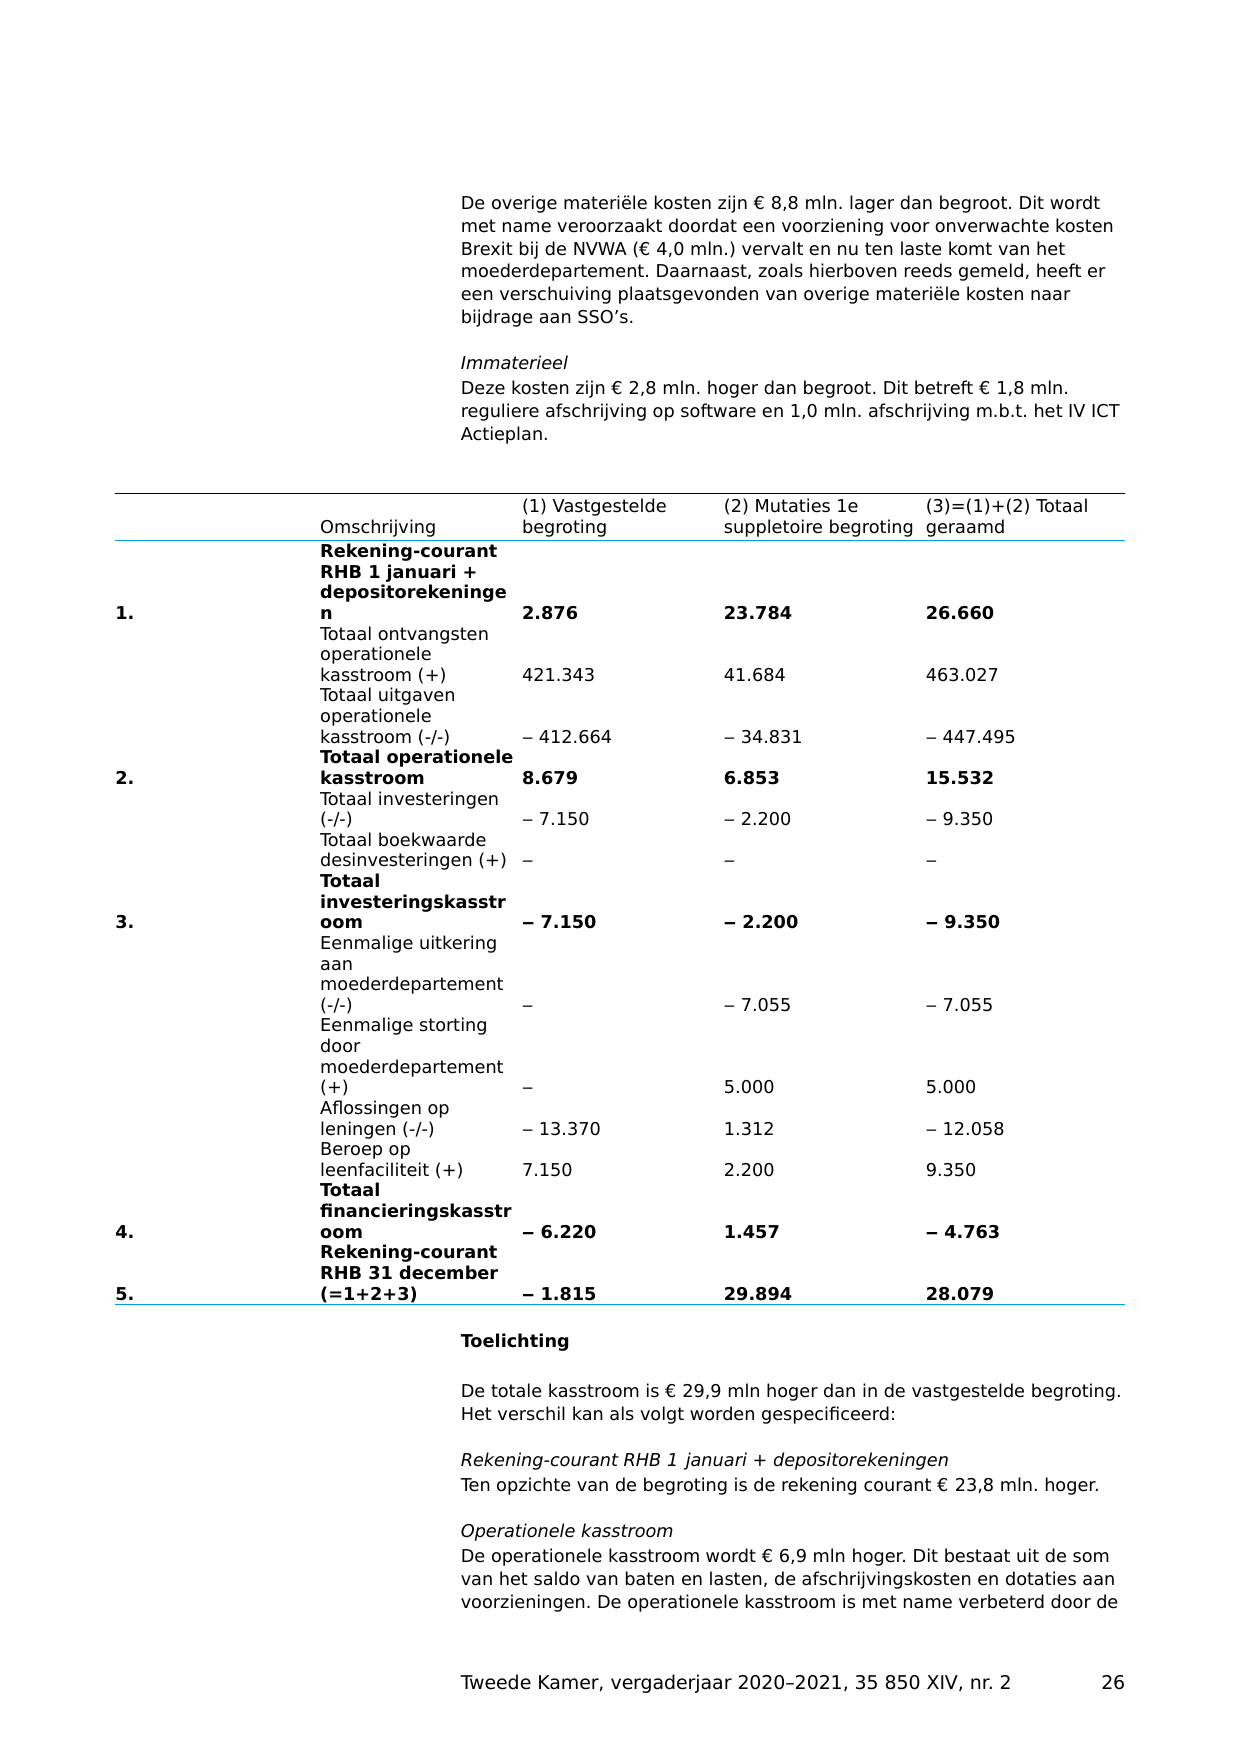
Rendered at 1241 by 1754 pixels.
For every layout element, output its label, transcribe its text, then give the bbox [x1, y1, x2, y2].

table_cell 2.876 [519, 541, 721, 623]
text De overige materiële kosten zijn € 8,8 mln. lager dan begroot. Dit wordt met name veroorzaakt doordat een voorziening voor onverwachte kosten Brexit bij de NVWA (€ 4,0 mln.) vervalt en nu ten laste komt van het moederdepartement. Daarnaast, zoals hierboven reeds gemeld, heeft er een verschuiving plaatsgevonden van overige materiële kosten naar bijdrage aan SSO’s. [461, 191, 1125, 328]
text Immaterieel [461, 351, 1125, 374]
table_cell ‒ 7.150 [519, 871, 721, 933]
table_cell 1.312 [721, 1098, 923, 1139]
table_cell 421.343 [519, 624, 721, 685]
table_cell 23.784 [721, 541, 923, 623]
table_cell ‒ 7.150 [519, 789, 721, 830]
table_cell Totaal investeringen (-/-) [317, 789, 519, 830]
table_cell ‒ 12.058 [923, 1098, 1125, 1139]
table_cell Rekening-courant RHB 31 december (=1+2+3) [317, 1242, 519, 1304]
table_cell ‒ 7.055 [721, 933, 923, 1015]
table_cell 6.853 [721, 747, 923, 788]
table_cell Totaal uitgaven operationele kasstroom (-/-) [317, 685, 519, 747]
table_cell ‒ [519, 830, 721, 871]
table_cell ‒ [721, 830, 923, 871]
table_cell [115, 830, 317, 871]
table_cell [115, 933, 317, 1015]
table_cell ‒ 9.350 [923, 871, 1125, 933]
text Rekening-courant RHB 1 januari + depositorekeningen [461, 1448, 1125, 1471]
table_cell [115, 1098, 317, 1139]
table_cell ‒ 2.200 [721, 871, 923, 933]
table_cell [115, 1139, 317, 1180]
table_cell Beroep op leenfaciliteit (+) [317, 1139, 519, 1180]
table_cell 3. [115, 871, 317, 933]
text Deze kosten zijn € 2,8 mln. hoger dan begroot. Dit betreft € 1,8 mln. reguliere afschrijving op software en 1,0 mln. afschrijving m.b.t. het IV ICT Actieplan. [461, 376, 1125, 445]
table_cell Totaal investeringskasstroom [317, 871, 519, 933]
table_cell ‒ 13.370 [519, 1098, 721, 1139]
table_cell Rekening-courant RHB 1 januari + depositorekeningen [317, 541, 519, 623]
table_cell ‒ 6.220 [519, 1180, 721, 1242]
table_cell ‒ [519, 933, 721, 1015]
table_cell 28.079 [923, 1242, 1125, 1304]
table_cell ‒ 1.815 [519, 1242, 721, 1304]
table_header Kasstroomoverzicht (Bedragen x € 1.000) [115, 468, 1125, 493]
table_cell ‒ 7.055 [923, 933, 1125, 1015]
text Toelichting [461, 1329, 1125, 1352]
table_cell 26.660 [923, 541, 1125, 623]
table_cell 2.200 [721, 1139, 923, 1180]
table_cell 41.684 [721, 624, 923, 685]
table_cell 1.457 [721, 1180, 923, 1242]
table_cell 8.679 [519, 747, 721, 788]
table_cell ‒ 9.350 [923, 789, 1125, 830]
table_cell [115, 1015, 317, 1098]
table_cell [115, 624, 317, 685]
table_cell 9.350 [923, 1139, 1125, 1180]
table_cell 7.150 [519, 1139, 721, 1180]
table_cell ‒ [519, 1015, 721, 1098]
table_cell Totaal operationele kasstroom [317, 747, 519, 788]
table_cell ‒ 2.200 [721, 789, 923, 830]
table_cell 2. [115, 747, 317, 788]
table_cell 1. [115, 541, 317, 623]
table_cell Omschrijving [317, 494, 519, 540]
table_cell [115, 685, 317, 747]
table_cell 5. [115, 1242, 317, 1304]
table_cell [115, 494, 317, 540]
table_cell Totaal financieringskasstroom [317, 1180, 519, 1242]
table_cell 15.532 [923, 747, 1125, 788]
table_cell Totaal boekwaarde desinvesteringen (+) [317, 830, 519, 871]
table_cell (3)=(1)+(2) Totaal geraamd [923, 494, 1125, 540]
table_cell 5.000 [923, 1015, 1125, 1098]
text Operationele kasstroom [461, 1519, 1125, 1542]
table_cell 463.027 [923, 624, 1125, 685]
table_cell ‒ 34.831 [721, 685, 923, 747]
table_cell ‒ 447.495 [923, 685, 1125, 747]
table_cell ‒ 4.763 [923, 1180, 1125, 1242]
table_cell 29.894 [721, 1242, 923, 1304]
table_cell ‒ [923, 830, 1125, 871]
table_cell (2) Mutaties 1e suppletoire begroting [721, 494, 923, 540]
table_cell Eenmalige uitkering aan moederdepartement (-/-) [317, 933, 519, 1015]
table_cell ‒ 412.664 [519, 685, 721, 747]
table_cell Aflossingen op leningen (-/-) [317, 1098, 519, 1139]
text Ten opzichte van de begroting is de rekening courant € 23,8 mln. hoger. [461, 1473, 1125, 1496]
table_cell [115, 789, 317, 830]
table_cell 4. [115, 1180, 317, 1242]
table_cell Totaal ontvangsten operationele kasstroom (+) [317, 624, 519, 685]
text De operationele kasstroom wordt € 6,9 mln hoger. Dit bestaat uit de som van het saldo van baten en lasten, de afschrijvingskosten en dotaties aan voorzieningen. De operationele kasstroom is met name verbeterd door de [461, 1544, 1125, 1613]
table_cell 5.000 [721, 1015, 923, 1098]
table_cell Eenmalige storting door moederdepartement (+) [317, 1015, 519, 1098]
table_cell (1) Vastgestelde begroting [519, 494, 721, 540]
text De totale kasstroom is € 29,9 mln hoger dan in de vastgestelde begroting. Het verschil kan als volgt worden gespecificeerd: [461, 1379, 1125, 1425]
